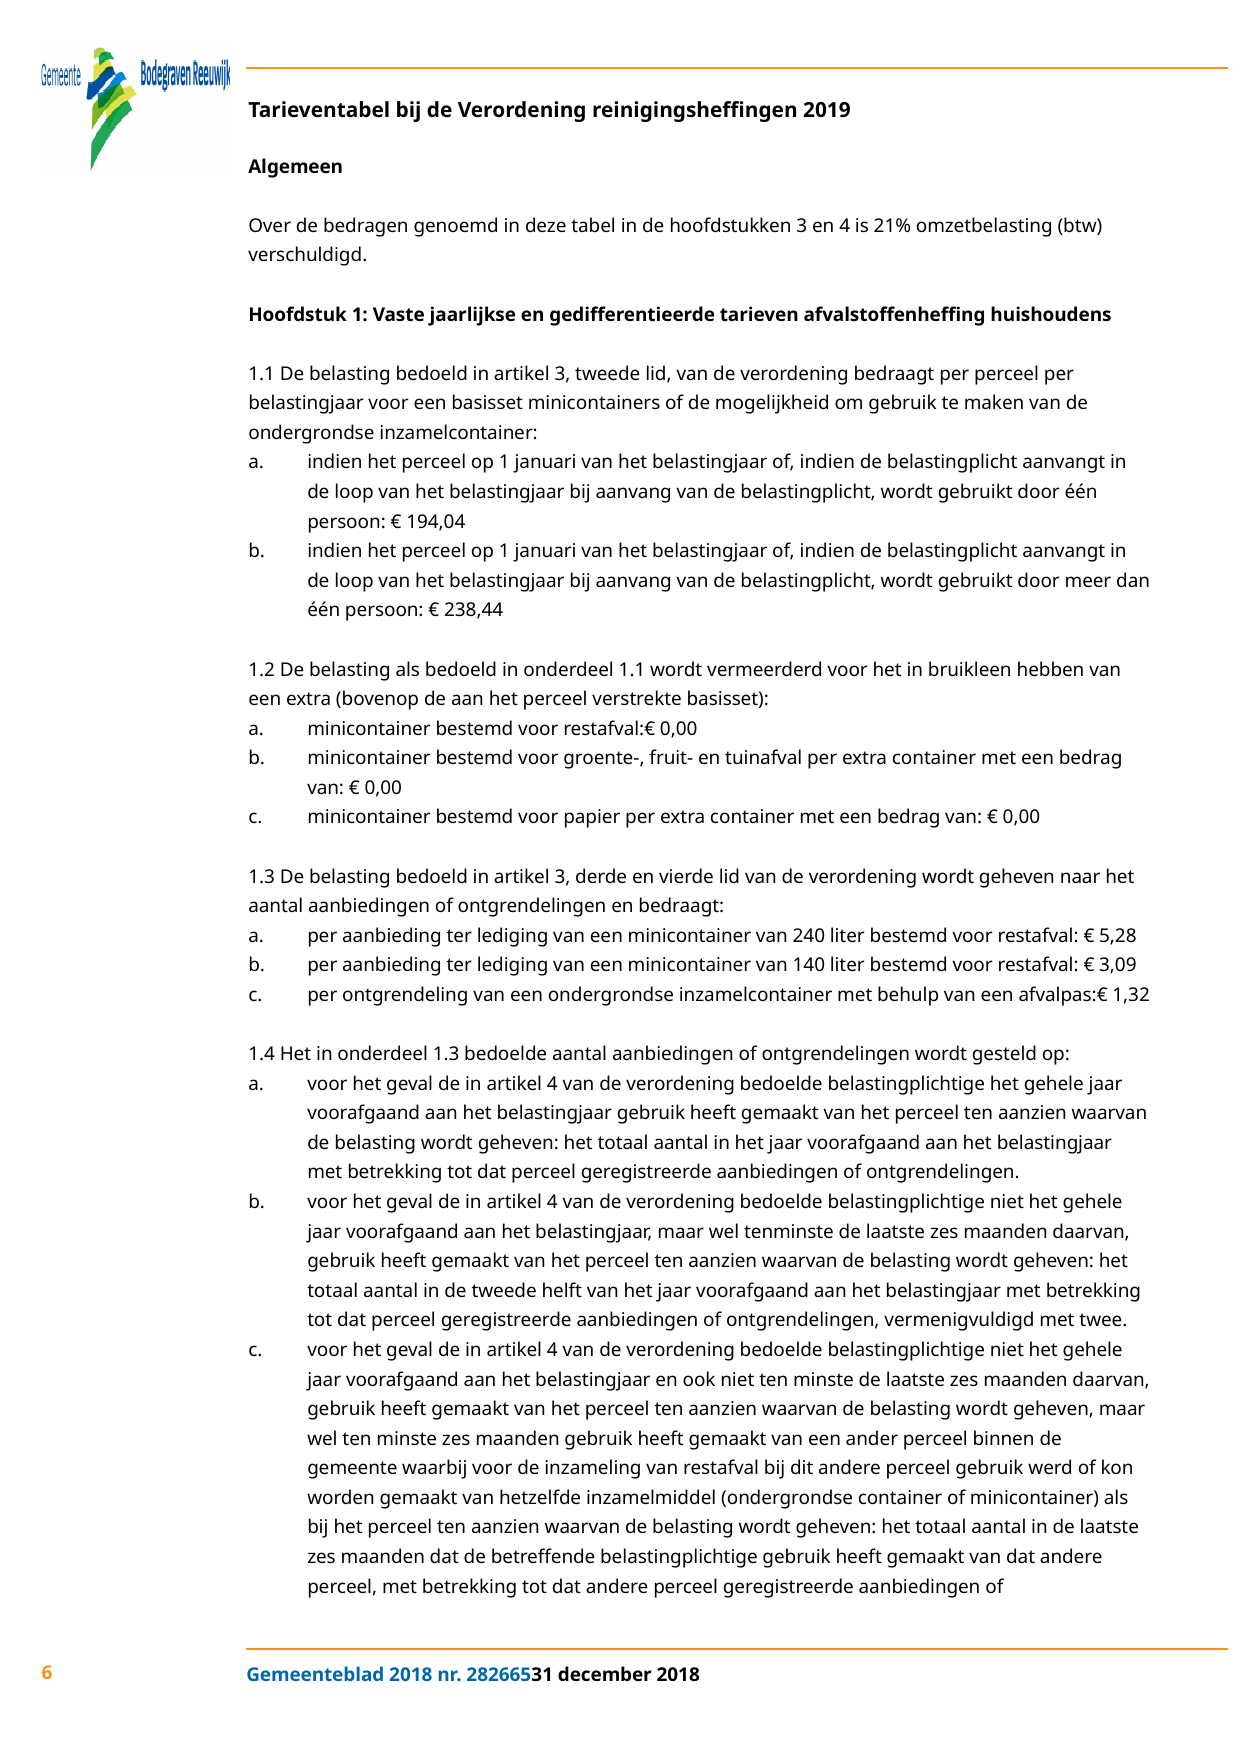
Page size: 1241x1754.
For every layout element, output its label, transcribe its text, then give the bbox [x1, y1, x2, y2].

list minicontainer bestemd voor restafval:€ 0,00 [248, 715, 1152, 741]
list indien het perceel op 1 januari van het belastingjaar of, indien de belastingplicht aanvangt in de loop van het belastingjaar bij aanvang van de belastingplicht, wordt gebruikt door meer dan één persoon: € 238,44 [248, 537, 1152, 622]
list voor het geval de in artikel 4 van de verordening bedoelde belastingplichtige niet het gehele jaar voorafgaand aan het belastingjaar en ook niet ten minste de laatste zes maanden daarvan, gebruik heeft gemaakt van het perceel ten aanzien waarvan de belasting wordt geheven, maar wel ten minste zes maanden gebruik heeft gemaakt van een ander perceel binnen de gemeente waarbij voor de inzameling van restafval bij dit andere perceel gebruik werd of kon worden gemaakt van hetzelfde inzamelmiddel (ondergrondse container of minicontainer) als bij het perceel ten aanzien waarvan de belasting wordt geheven: het totaal aantal in de laatste zes maanden dat de betreffende belastingplichtige gebruik heeft gemaakt van dat andere perceel, met betrekking tot dat andere perceel geregistreerde aanbiedingen of [248, 1336, 1152, 1599]
text 1.3 De belasting bedoeld in artikel 3, derde en vierde lid van de verordening wordt geheven naar het aantal aanbiedingen of ontgrendelingen en bedraagt: [248, 863, 1152, 918]
text Hoofdstuk 1: Vaste jaarlijkse en gedifferentieerde tarieven afvalstoffenheffing huishoudens [248, 301, 1152, 327]
text 1.4 Het in onderdeel 1.3 bedoelde aantal aanbiedingen of ontgrendelingen wordt gesteld op: [248, 1040, 1152, 1066]
list per ontgrendeling van een ondergrondse inzamelcontainer met behulp van een afvalpas:€ 1,32 [248, 981, 1152, 1007]
text Algemeen [248, 153, 1152, 179]
text Over de bedragen genoemd in deze tabel in de hoofdstukken 3 en 4 is 21% omzetbelasting (btw) verschuldigd. [248, 212, 1152, 267]
text 1.2 De belasting als bedoeld in onderdeel 1.1 wordt vermeerderd voor het in bruikleen hebben van een extra (bovenop de aan het perceel verstrekte basisset): [248, 656, 1152, 711]
list voor het geval de in artikel 4 van de verordening bedoelde belastingplichtige niet het gehele jaar voorafgaand aan het belastingjaar, maar wel tenminste de laatste zes maanden daarvan, gebruik heeft gemaakt van het perceel ten aanzien waarvan de belasting wordt geheven: het totaal aantal in de tweede helft van het jaar voorafgaand aan het belastingjaar met betrekking tot dat perceel geregistreerde aanbiedingen of ontgrendelingen, vermenigvuldigd met twee. [248, 1188, 1152, 1332]
picture [41, 47, 231, 172]
list per aanbieding ter lediging van een minicontainer van 240 liter bestemd voor restafval: € 5,28 [248, 922, 1152, 948]
list indien het perceel op 1 januari van het belastingjaar of, indien de belastingplicht aanvangt in de loop van het belastingjaar bij aanvang van de belastingplicht, wordt gebruikt door één persoon: € 194,04 [248, 449, 1152, 534]
list minicontainer bestemd voor papier per extra container met een bedrag van: € 0,00 [248, 804, 1152, 829]
list per aanbieding ter lediging van een minicontainer van 140 liter bestemd voor restafval: € 3,09 [248, 952, 1152, 977]
text Tarieventabel bij de Verordening reinigingsheffingen 2019 [248, 95, 1152, 123]
list voor het geval de in artikel 4 van de verordening bedoelde belastingplichtige het gehele jaar voorafgaand aan het belastingjaar gebruik heeft gemaakt van het perceel ten aanzien waarvan de belasting wordt geheven: het totaal aantal in het jaar voorafgaand aan het belastingjaar met betrekking tot dat perceel geregistreerde aanbiedingen of ontgrendelingen. [248, 1070, 1152, 1184]
text 1.1 De belasting bedoeld in artikel 3, tweede lid, van de verordening bedraagt per perceel per belastingjaar voor een basisset minicontainers of de mogelijkheid om gebruik te maken van de ondergrondse inzamelcontainer: [248, 360, 1152, 445]
list minicontainer bestemd voor groente-, fruit- en tuinafval per extra container met een bedrag van: € 0,00 [248, 744, 1152, 800]
